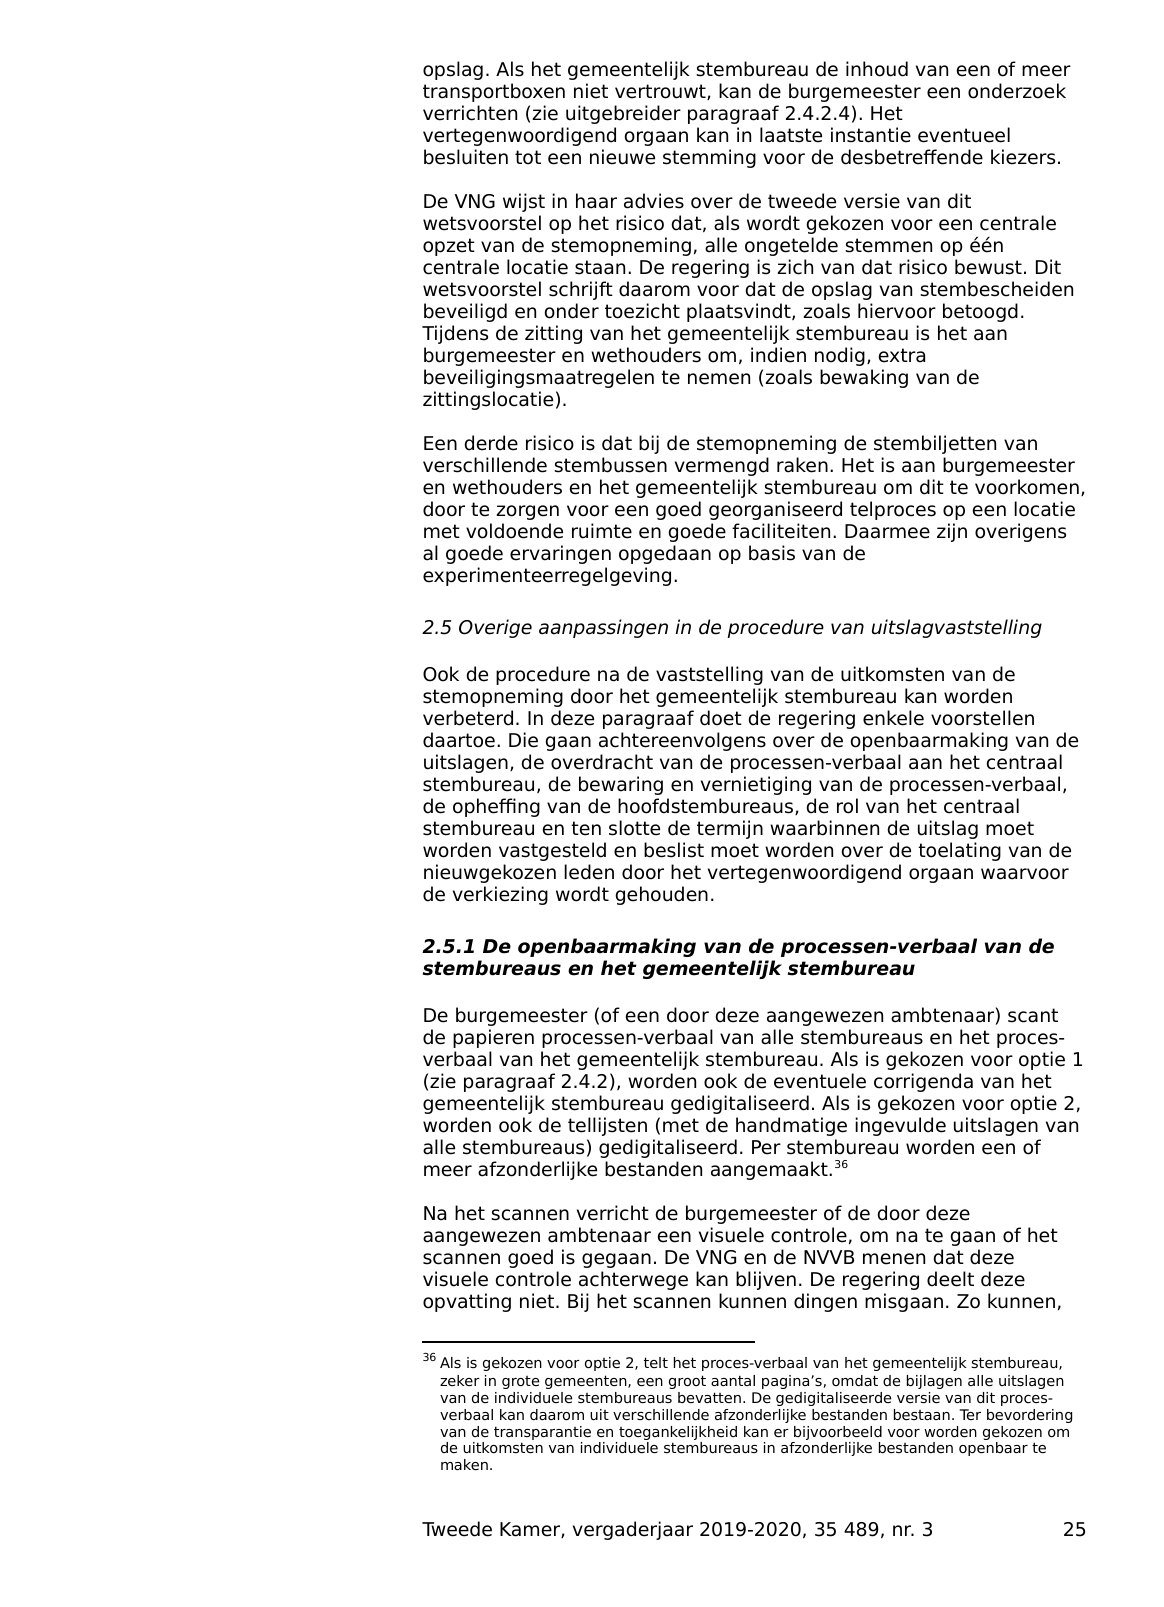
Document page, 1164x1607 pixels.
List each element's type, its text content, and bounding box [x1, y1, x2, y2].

subtitle 2.5.1 De openbaarmaking van de processen-verbaal van de stembureaus en het gemeentelijk stembureau [422, 936, 1087, 980]
text Als is gekozen voor optie 2, telt het proces-verbaal van het gemeentelijk stembureau, zeker in grote gemeenten, een groot aantal pagina’s, omdat de bijlagen alle uitslagen van de individuele stembureaus bevatten. De gedigitaliseerde versie van dit proces-verbaal kan daarom uit verschillende afzonderlijke bestanden bestaan. Ter bevordering van de transparantie en toegankelijkheid kan er bijvoorbeeld voor worden gekozen om de uitkomsten van individuele stembureaus in afzonderlijke bestanden openbaar te maken. [422, 1351, 1087, 1474]
text Ook de procedure na de vaststelling van de uitkomsten van de stemopneming door het gemeentelijk stembureau kan worden verbeterd. In deze paragraaf doet de regering enkele voorstellen daartoe. Die gaan achtereenvolgens over de openbaarmaking van de uitslagen, de overdracht van de processen-verbaal aan het centraal stembureau, de bewaring en vernietiging van de processen-verbaal, de opheffing van de hoofdstembureaus, de rol van het centraal stembureau en ten slotte de termijn waarbinnen de uitslag moet worden vastgesteld en beslist moet worden over de toelating van de nieuwgekozen leden door het vertegenwoordigend orgaan waarvoor de verkiezing wordt gehouden. [422, 664, 1087, 906]
text De VNG wijst in haar advies over de tweede versie van dit wetsvoorstel op het risico dat, als wordt gekozen voor een centrale opzet van de stemopneming, alle ongetelde stemmen op één centrale locatie staan. De regering is zich van dat risico bewust. Dit wetsvoorstel schrijft daarom voor dat de opslag van stembescheiden beveiligd en onder toezicht plaatsvindt, zoals hiervoor betoogd. Tijdens de zitting van het gemeentelijk stembureau is het aan burgemeester en wethouders om, indien nodig, extra beveiligingsmaatregelen te nemen (zoals bewaking van de zittingslocatie). [422, 191, 1087, 411]
subtitle 2.5 Overige aanpassingen in de procedure van uitslagvaststelling [422, 617, 1087, 639]
text opslag. Als het gemeentelijk stembureau de inhoud van een of meer transportboxen niet vertrouwt, kan de burgemeester een onderzoek verrichten (zie uitgebreider paragraaf 2.4.2.4). Het vertegenwoordigend orgaan kan in laatste instantie eventueel besluiten tot een nieuwe stemming voor de desbetreffende kiezers. [422, 59, 1087, 169]
text Een derde risico is dat bij de stemopneming de stembiljetten van verschillende stembussen vermengd raken. Het is aan burgemeester en wethouders en het gemeentelijk stembureau om dit te voorkomen, door te zorgen voor een goed georganiseerd telproces op een locatie met voldoende ruimte en goede faciliteiten. Daarmee zijn overigens al goede ervaringen opgedaan op basis van de experimenteerregelgeving. [422, 433, 1087, 587]
text De burgemeester (of een door deze aangewezen ambtenaar) scant de papieren processen-verbaal van alle stembureaus en het proces-verbaal van het gemeentelijk stembureau. Als is gekozen voor optie 1 (zie paragraaf 2.4.2), worden ook de eventuele corrigenda van het gemeentelijk stembureau gedigitaliseerd. Als is gekozen voor optie 2, worden ook de tellijsten (met de handmatige ingevulde uitslagen van alle stembureaus) gedigitaliseerd. Per stembureau worden een of meer afzonderlijke bestanden aangemaakt. [422, 1005, 1087, 1181]
text Na het scannen verricht de burgemeester of de door deze aangewezen ambtenaar een visuele controle, om na te gaan of het scannen goed is gegaan. De VNG en de NVVB menen dat deze visuele controle achterwege kan blijven. De regering deelt deze opvatting niet. Bij het scannen kunnen dingen misgaan. Zo kunnen, [422, 1203, 1087, 1313]
